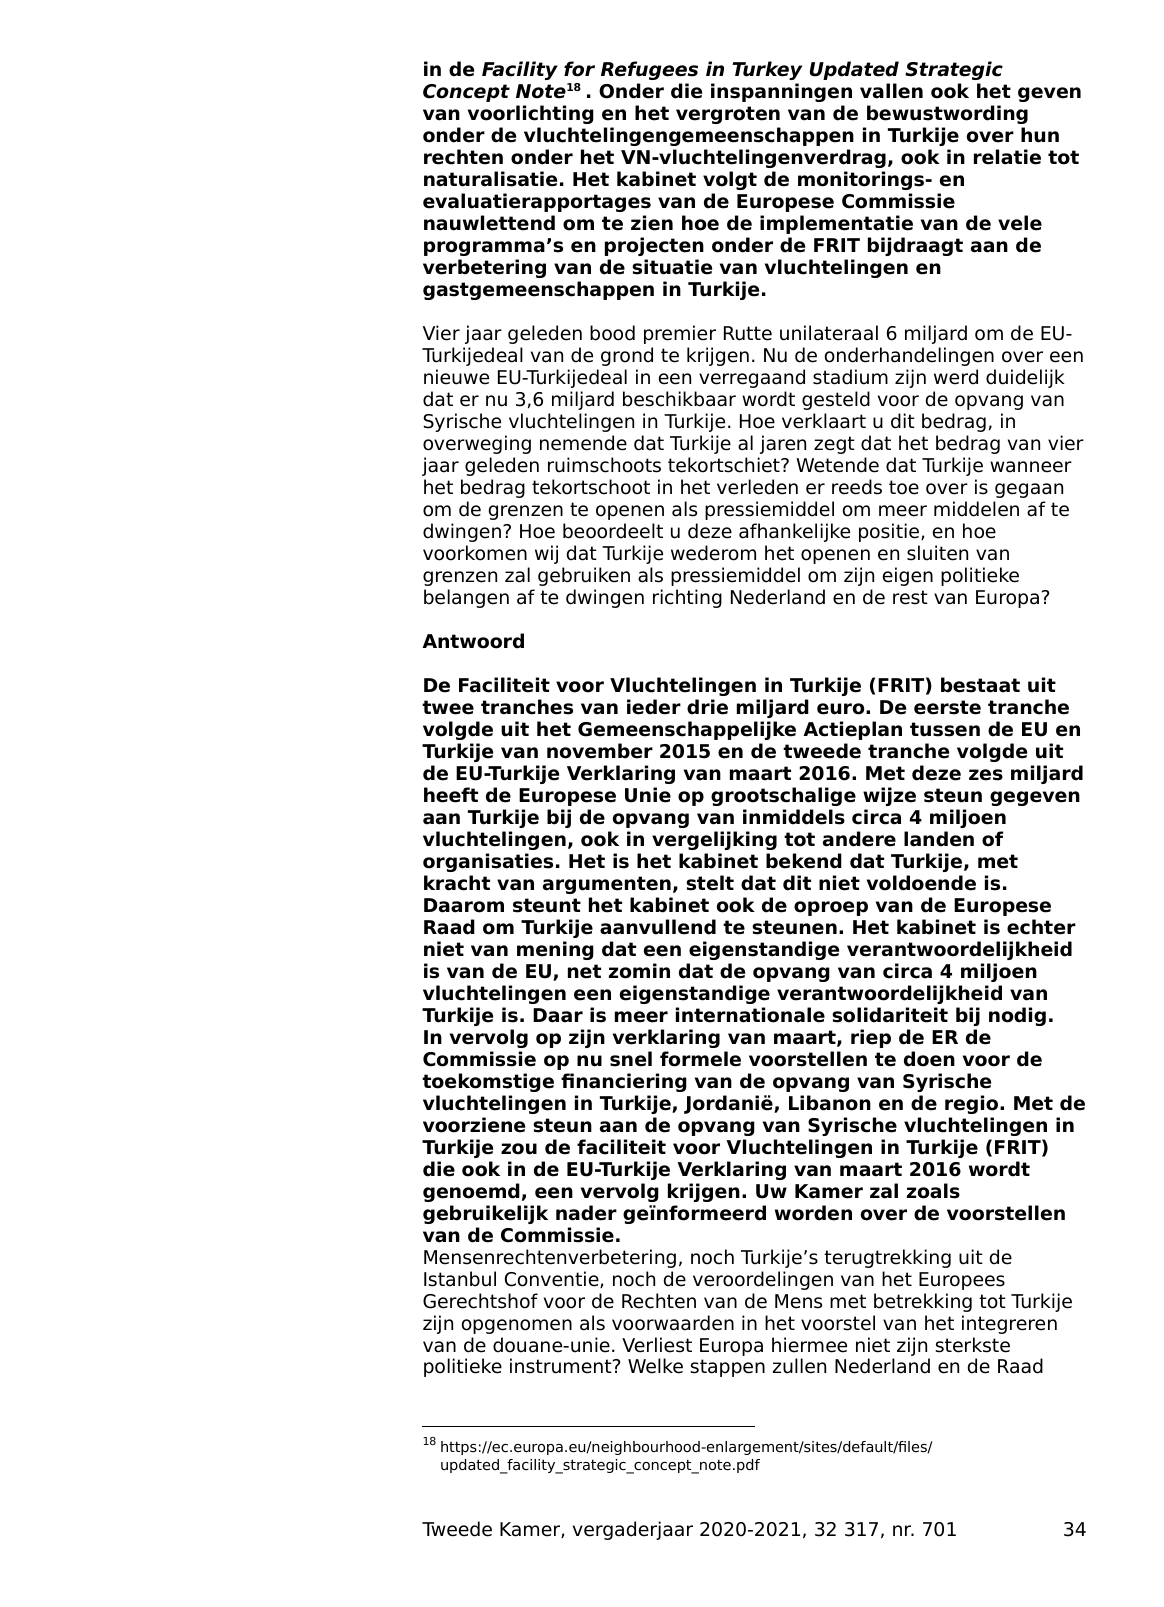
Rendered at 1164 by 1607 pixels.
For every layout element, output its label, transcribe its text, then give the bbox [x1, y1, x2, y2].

subtitle Antwoord [422, 631, 1087, 653]
text in de Facility for Refugees in Turkey Updated Strategic Concept Note. Onder die inspanningen vallen ook het geven van voorlichting en het vergroten van de bewustwording onder de vluchtelingengemeenschappen in Turkije over hun rechten onder het VN-vluchtelingenverdrag, ook in relatie tot naturalisatie. Het kabinet volgt de monitorings- en evaluatierapportages van de Europese Commissie nauwlettend om te zien hoe de implementatie van de vele programma’s en projecten onder de FRIT bijdraagt aan de verbetering van de situatie van vluchtelingen en gastgemeenschappen in Turkije. [422, 59, 1087, 301]
text https://ec.europa.eu/neighbourhood-enlargement/sites/default/files/updated_facility_strategic_concept_note.pdf [422, 1435, 1087, 1474]
text Vier jaar geleden bood premier Rutte unilateraal 6 miljard om de EU-Turkijedeal van de grond te krijgen. Nu de onderhandelingen over een nieuwe EU-Turkijedeal in een verregaand stadium zijn werd duidelijk dat er nu 3,6 miljard beschikbaar wordt gesteld voor de opvang van Syrische vluchtelingen in Turkije. Hoe verklaart u dit bedrag, in overweging nemende dat Turkije al jaren zegt dat het bedrag van vier jaar geleden ruimschoots tekortschiet? Wetende dat Turkije wanneer het bedrag tekortschoot in het verleden er reeds toe over is gegaan om de grenzen te openen als pressiemiddel om meer middelen af te dwingen? Hoe beoordeelt u deze afhankelijke positie, en hoe voorkomen wij dat Turkije wederom het openen en sluiten van grenzen zal gebruiken als pressiemiddel om zijn eigen politieke belangen af te dwingen richting Nederland en de rest van Europa? [422, 323, 1087, 609]
text In vervolg op zijn verklaring van maart, riep de ER de Commissie op nu snel formele voorstellen te doen voor de toekomstige financiering van de opvang van Syrische vluchtelingen in Turkije, Jordanië, Libanon en de regio. Met de voorziene steun aan de opvang van Syrische vluchtelingen in Turkije zou de faciliteit voor Vluchtelingen in Turkije (FRIT) die ook in de EU-Turkije Verklaring van maart 2016 wordt genoemd, een vervolg krijgen. Uw Kamer zal zoals gebruikelijk nader geïnformeerd worden over de voorstellen van de Commissie. [422, 1027, 1087, 1247]
text Mensenrechtenverbetering, noch Turkije’s terugtrekking uit de Istanbul Conventie, noch de veroordelingen van het Europees Gerechtshof voor de Rechten van de Mens met betrekking tot Turkije zijn opgenomen als voorwaarden in het voorstel van het integreren van de douane-unie. Verliest Europa hiermee niet zijn sterkste politieke instrument? Welke stappen zullen Nederland en de Raad [422, 1247, 1087, 1378]
text De Faciliteit voor Vluchtelingen in Turkije (FRIT) bestaat uit twee tranches van ieder drie miljard euro. De eerste tranche volgde uit het Gemeenschappelijke Actieplan tussen de EU en Turkije van november 2015 en de tweede tranche volgde uit de EU-Turkije Verklaring van maart 2016. Met deze zes miljard heeft de Europese Unie op grootschalige wijze steun gegeven aan Turkije bij de opvang van inmiddels circa 4 miljoen vluchtelingen, ook in vergelijking tot andere landen of organisaties. Het is het kabinet bekend dat Turkije, met kracht van argumenten, stelt dat dit niet voldoende is. Daarom steunt het kabinet ook de oproep van de Europese Raad om Turkije aanvullend te steunen. Het kabinet is echter niet van mening dat een eigenstandige verantwoordelijkheid is van de EU, net zomin dat de opvang van circa 4 miljoen vluchtelingen een eigenstandige verantwoordelijkheid van Turkije is. Daar is meer internationale solidariteit bij nodig. [422, 675, 1087, 1027]
